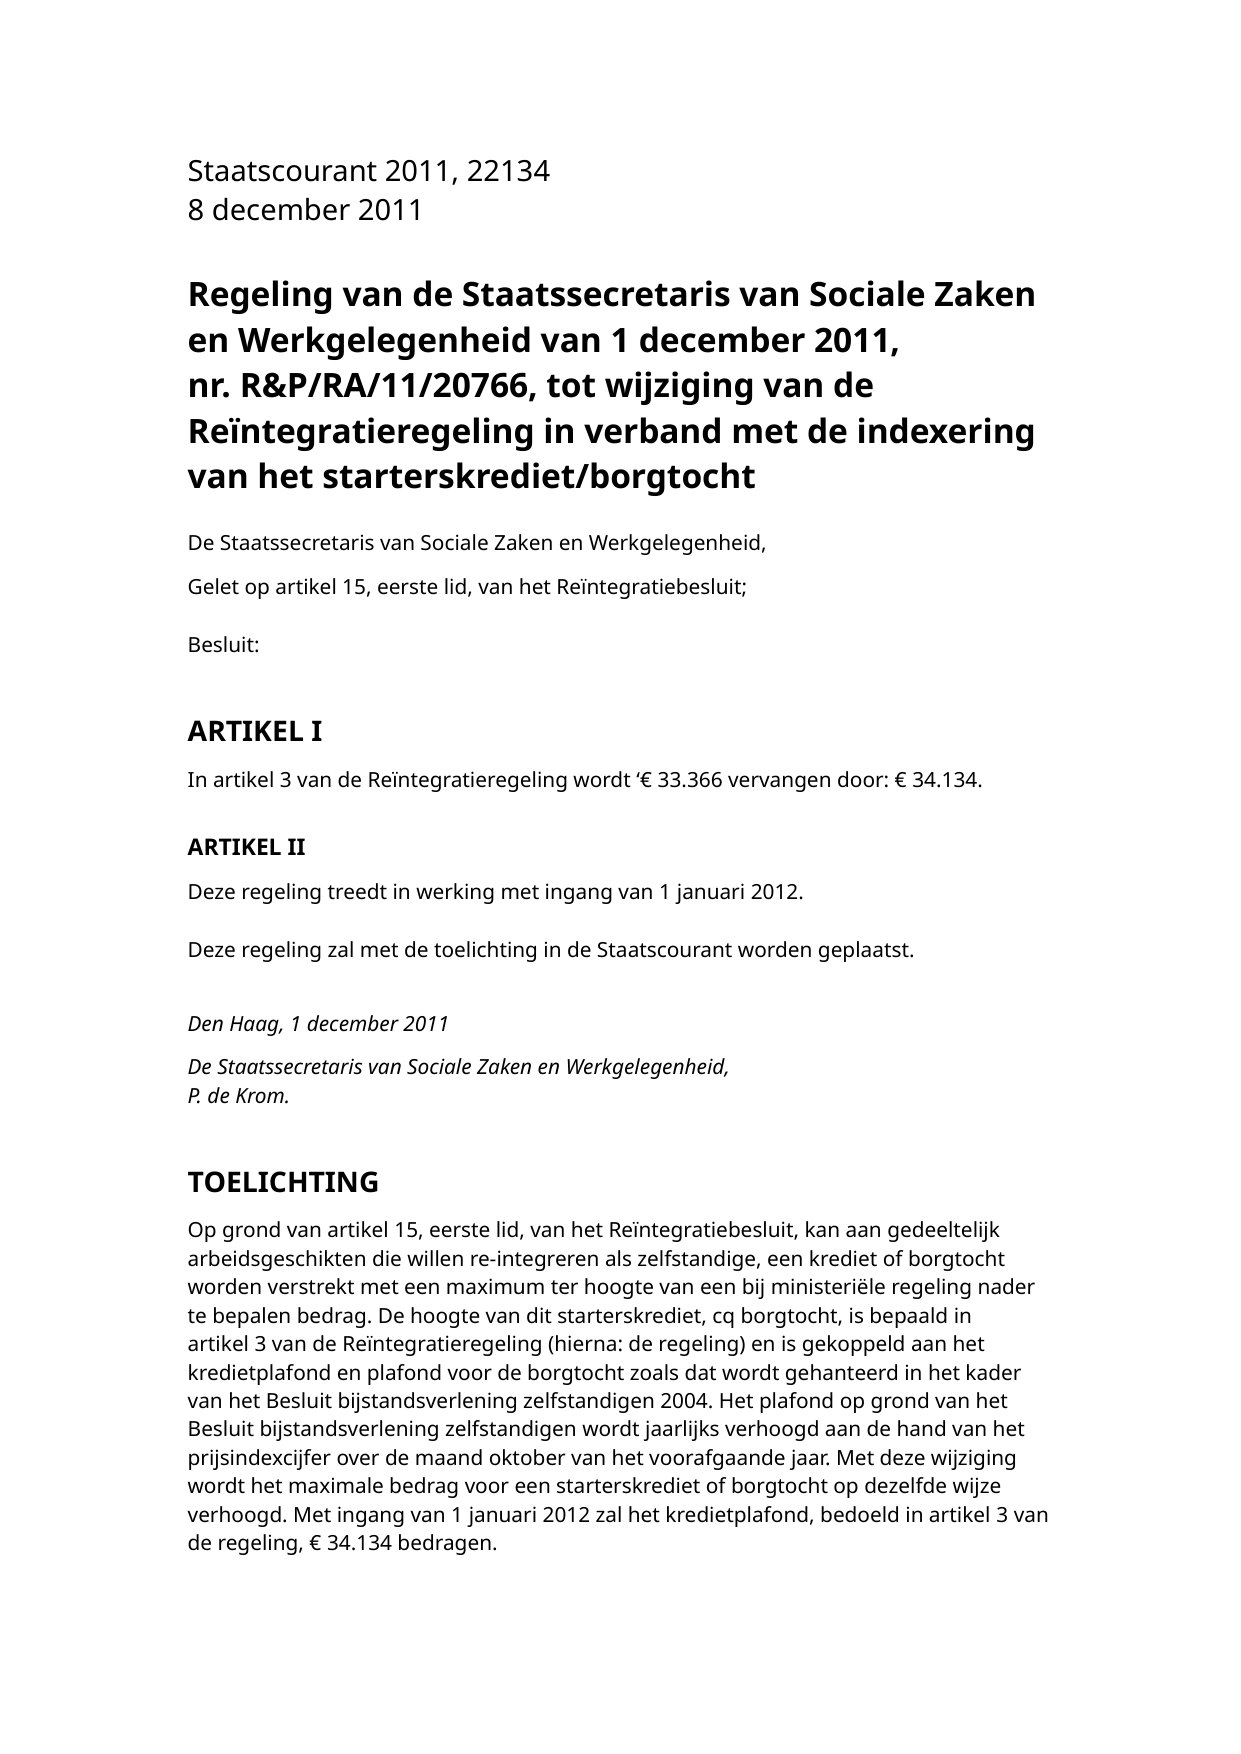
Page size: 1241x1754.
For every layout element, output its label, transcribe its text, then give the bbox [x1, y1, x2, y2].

text Deze regeling zal met de toelichting in de Staatscourant worden geplaatst. [187, 936, 1053, 964]
text Op grond van artikel 15, eerste lid, van het Reïntegratiebesluit, kan aan gedeeltelijk arbeidsgeschikten die willen re-integreren als zelfstandige, een krediet of borgtocht worden verstrekt met een maximum ter hoogte van een bij ministeriële regeling nader te bepalen bedrag. De hoogte van dit starterskrediet, cq borgtocht, is bepaald in artikel 3 van de Reïntegratieregeling (hierna: de regeling) en is gekoppeld aan het kredietplafond en plafond voor de borgtocht zoals dat wordt gehanteerd in het kader van het Besluit bijstandsverlening zelfstandigen 2004. Het plafond op grond van het Besluit bijstandsverlening zelfstandigen wordt jaarlijks verhoogd aan de hand van het prijsindexcijfer over de maand oktober van het voorafgaande jaar. Met deze wijziging wordt het maximale bedrag voor een starterskrediet of borgtocht op dezelfde wijze verhoogd. Met ingang van 1 januari 2012 zal het kredietplafond, bedoeld in artikel 3 van de regeling, € 34.134 bedragen. [187, 1215, 1053, 1557]
text Besluit: [187, 630, 1053, 659]
subtitle Regeling van de Staatssecretaris van Sociale Zaken en Werkgelegenheid van 1 december 2011, nr. R&P/RA/11/20766, tot wijziging van de Reïntegratieregeling in verband met de indexering van het starterskrediet/borgtocht [187, 271, 1053, 498]
subtitle TOELICHTING [187, 1162, 1053, 1200]
text De Staatssecretaris van Sociale Zaken en Werkgelegenheid, [187, 528, 1053, 557]
text Deze regeling treedt in werking met ingang van 1 januari 2012. [187, 877, 1053, 906]
text Staatscourant 2011, 22134 [187, 150, 1053, 190]
text Den Haag, 1 december 2011 [187, 1009, 1053, 1037]
text P. de Krom. [187, 1081, 1053, 1109]
subtitle ARTIKEL I [187, 711, 1053, 750]
subtitle ARTIKEL II [187, 831, 1053, 862]
text De Staatssecretaris van Sociale Zaken en Werkgelegenheid, [187, 1052, 1053, 1081]
text In artikel 3 van de Reïntegratieregeling wordt ‘€ 33.366 vervangen door: € 34.134. [187, 765, 1053, 793]
text 8 december 2011 [187, 190, 1053, 229]
text Gelet op artikel 15, eerste lid, van het Reïntegratiebesluit; [187, 572, 1053, 600]
